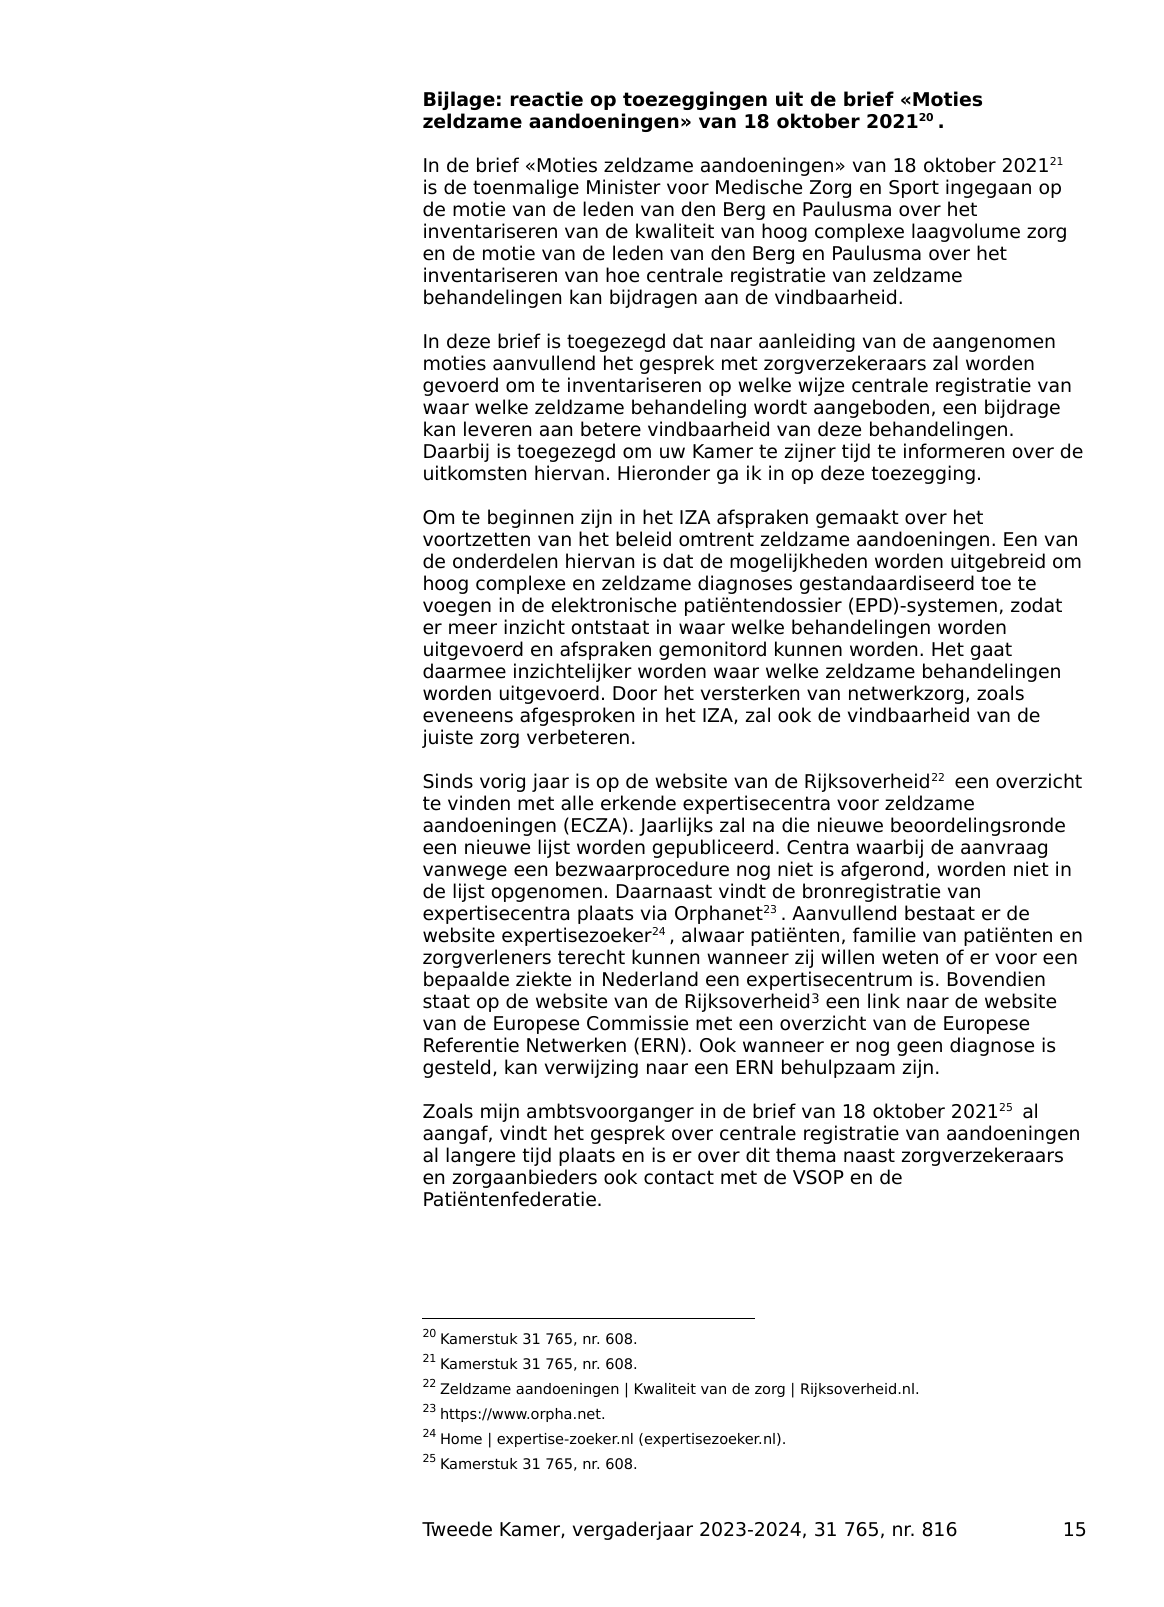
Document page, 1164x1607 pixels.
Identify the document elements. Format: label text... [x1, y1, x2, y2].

text Kamerstuk 31 765, nr. 608. [422, 1327, 1087, 1349]
text Om te beginnen zijn in het IZA afspraken gemaakt over het voortzetten van het beleid omtrent zeldzame aandoeningen. Een van de onderdelen hiervan is dat de mogelijkheden worden uitgebreid om hoog complexe en zeldzame diagnoses gestandaardiseerd toe te voegen in de elektronische patiëntendossier (EPD)-systemen, zodat er meer inzicht ontstaat in waar welke behandelingen worden uitgevoerd en afspraken gemonitord kunnen worden. Het gaat daarmee inzichtelijker worden waar welke zeldzame behandelingen worden uitgevoerd. Door het versterken van netwerkzorg, zoals eveneens afgesproken in het IZA, zal ook de vindbaarheid van de juiste zorg verbeteren. [422, 507, 1087, 749]
text https://www.orpha.net. [422, 1402, 1087, 1424]
text Zeldzame aandoeningen | Kwaliteit van de zorg | Rijksoverheid.nl. [422, 1377, 1087, 1399]
text Sinds vorig jaar is op de website van de Rijksoverheid een overzicht te vinden met alle erkende expertisecentra voor zeldzame aandoeningen (ECZA). Jaarlijks zal na die nieuwe beoordelingsronde een nieuwe lijst worden gepubliceerd. Centra waarbij de aanvraag vanwege een bezwaarprocedure nog niet is afgerond, worden niet in de lijst opgenomen. Daarnaast vindt de bronregistratie van expertisecentra plaats via Orphanet. Aanvullend bestaat er de website expertisezoeker, alwaar patiënten, familie van patiënten en zorgverleners terecht kunnen wanneer zij willen weten of er voor een bepaalde ziekte in Nederland een expertisecentrum is. Bovendien staat op de website van de Rijksoverheid3 een link naar de website van de Europese Commissie met een overzicht van de Europese Referentie Netwerken (ERN). Ook wanneer er nog geen diagnose is gesteld, kan verwijzing naar een ERN behulpzaam zijn. [422, 771, 1087, 1079]
text Kamerstuk 31 765, nr. 608. [422, 1452, 1087, 1474]
text Home | expertise-zoeker.nl (expertisezoeker.nl). [422, 1427, 1087, 1449]
text In deze brief is toegezegd dat naar aanleiding van de aangenomen moties aanvullend het gesprek met zorgverzekeraars zal worden gevoerd om te inventariseren op welke wijze centrale registratie van waar welke zeldzame behandeling wordt aangeboden, een bijdrage kan leveren aan betere vindbaarheid van deze behandelingen. Daarbij is toegezegd om uw Kamer te zijner tijd te informeren over de uitkomsten hiervan. Hieronder ga ik in op deze toezegging. [422, 331, 1087, 485]
text In de brief «Moties zeldzame aandoeningen» van 18 oktober 2021 is de toenmalige Minister voor Medische Zorg en Sport ingegaan op de motie van de leden van den Berg en Paulusma over het inventariseren van de kwaliteit van hoog complexe laagvolume zorg en de motie van de leden van den Berg en Paulusma over het inventariseren van hoe centrale registratie van zeldzame behandelingen kan bijdragen aan de vindbaarheid. [422, 155, 1087, 309]
text Kamerstuk 31 765, nr. 608. [422, 1352, 1087, 1374]
subtitle Bijlage: reactie op toezeggingen uit de brief «Moties zeldzame aandoeningen» van 18 oktober 2021. [77, 89, 1087, 133]
text Zoals mijn ambtsvoorganger in de brief van 18 oktober 2021 al aangaf, vindt het gesprek over centrale registratie van aandoeningen al langere tijd plaats en is er over dit thema naast zorgverzekeraars en zorgaanbieders ook contact met de VSOP en de Patiëntenfederatie. [422, 1101, 1087, 1211]
